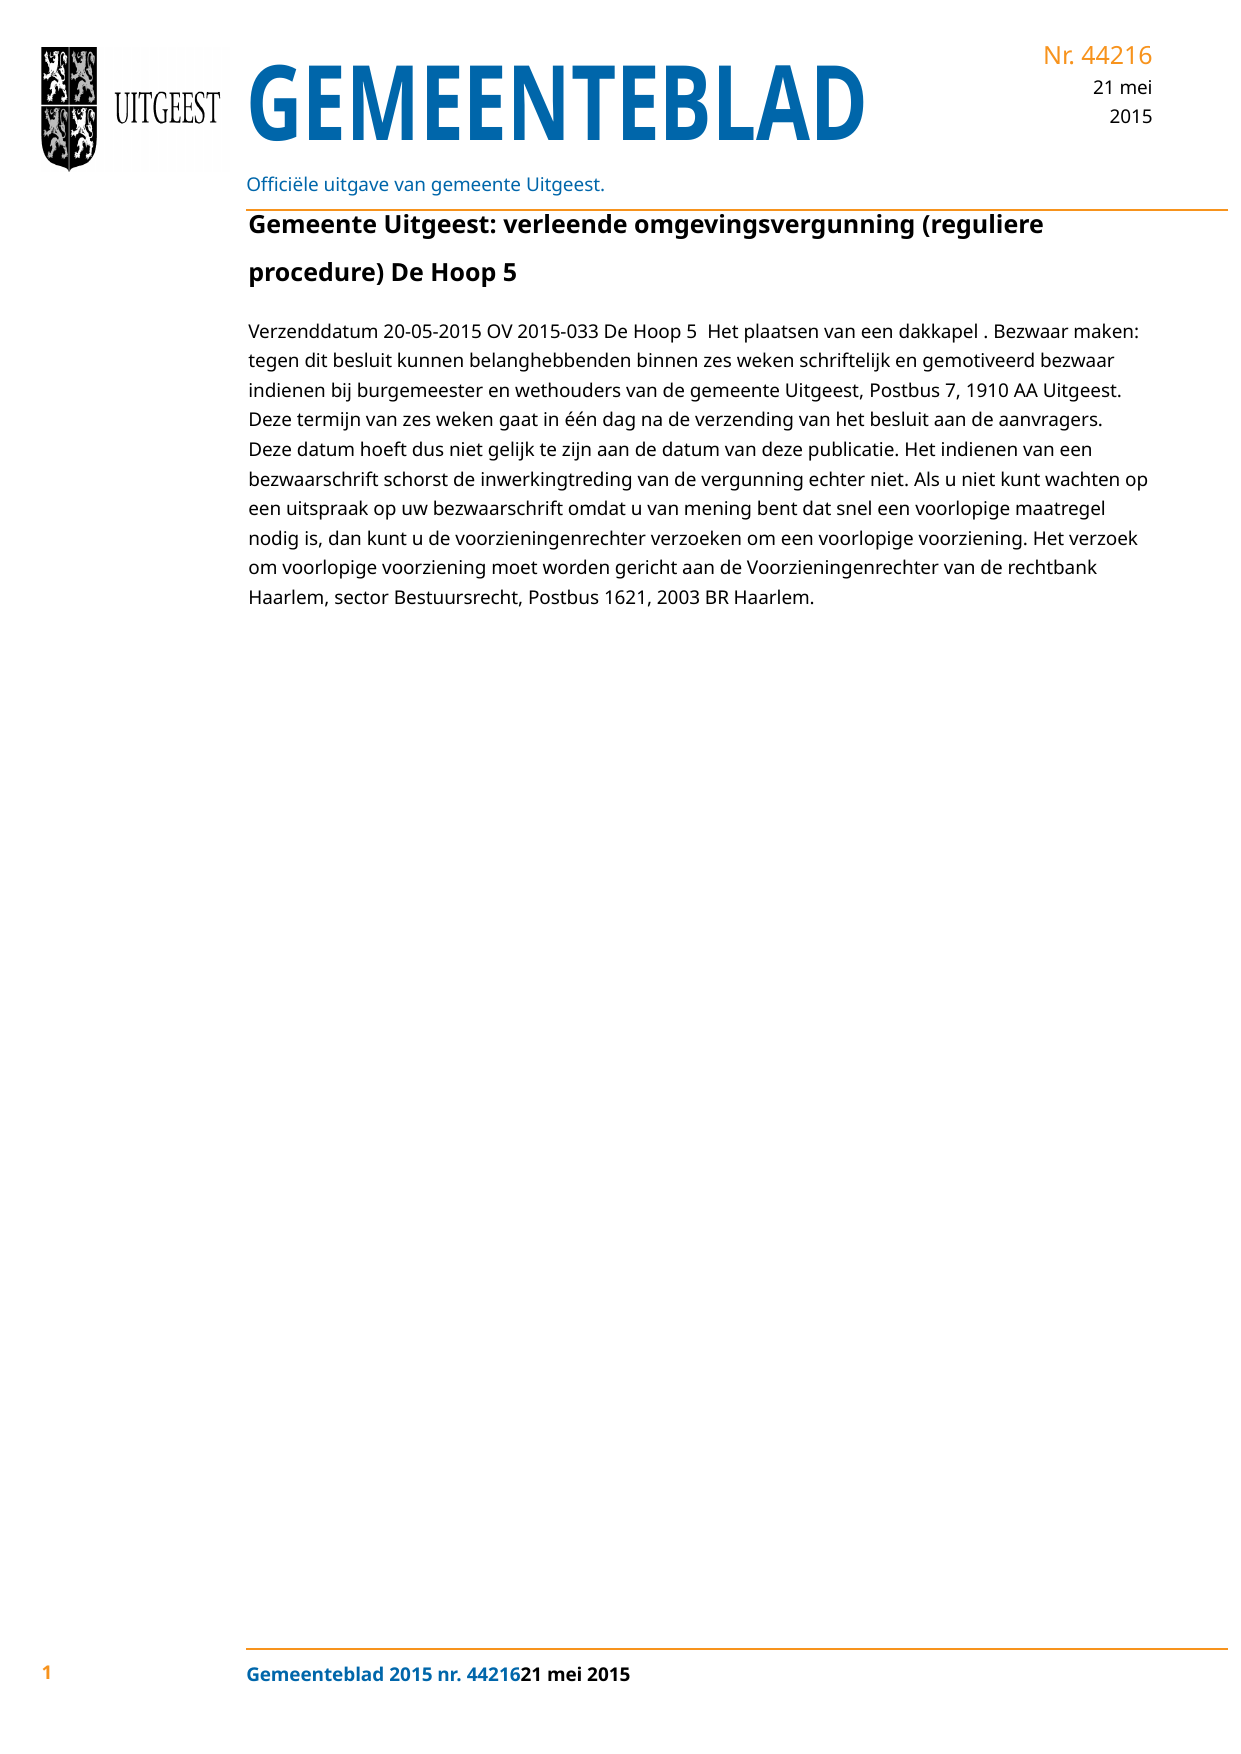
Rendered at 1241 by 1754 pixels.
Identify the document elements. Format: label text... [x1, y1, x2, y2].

text Verzenddatum 20-05-2015 OV 2015-033 De Hoop 5 Het plaatsen van een dakkapel . Bezwaar maken: tegen dit besluit kunnen belanghebbenden binnen zes weken schriftelijk en gemotiveerd bezwaar indienen bij burgemeester en wethouders van de gemeente Uitgeest, Postbus 7, 1910 AA Uitgeest. Deze termijn van zes weken gaat in één dag na de verzending van het besluit aan de aanvragers. Deze datum hoeft dus niet gelijk te zijn aan de datum van deze publicatie. Het indienen van een bezwaarschrift schorst de inwerkingtreding van de vergunning echter niet. Als u niet kunt wachten op een uitspraak op uw bezwaarschrift omdat u van mening bent dat snel een voorlopige maatregel nodig is, dan kunt u de voorzieningenrechter verzoeken om een voorlopige voorziening. Het verzoek om voorlopige voorziening moet worden gericht aan de Voorzieningenrechter van de rechtbank Haarlem, sector Bestuursrecht, Postbus 1621, 2003 BR Haarlem. [248, 318, 1152, 610]
picture [41, 47, 231, 172]
text Gemeente Uitgeest: verleende omgevingsvergunning (reguliere procedure) De Hoop 5 [248, 211, 1152, 288]
